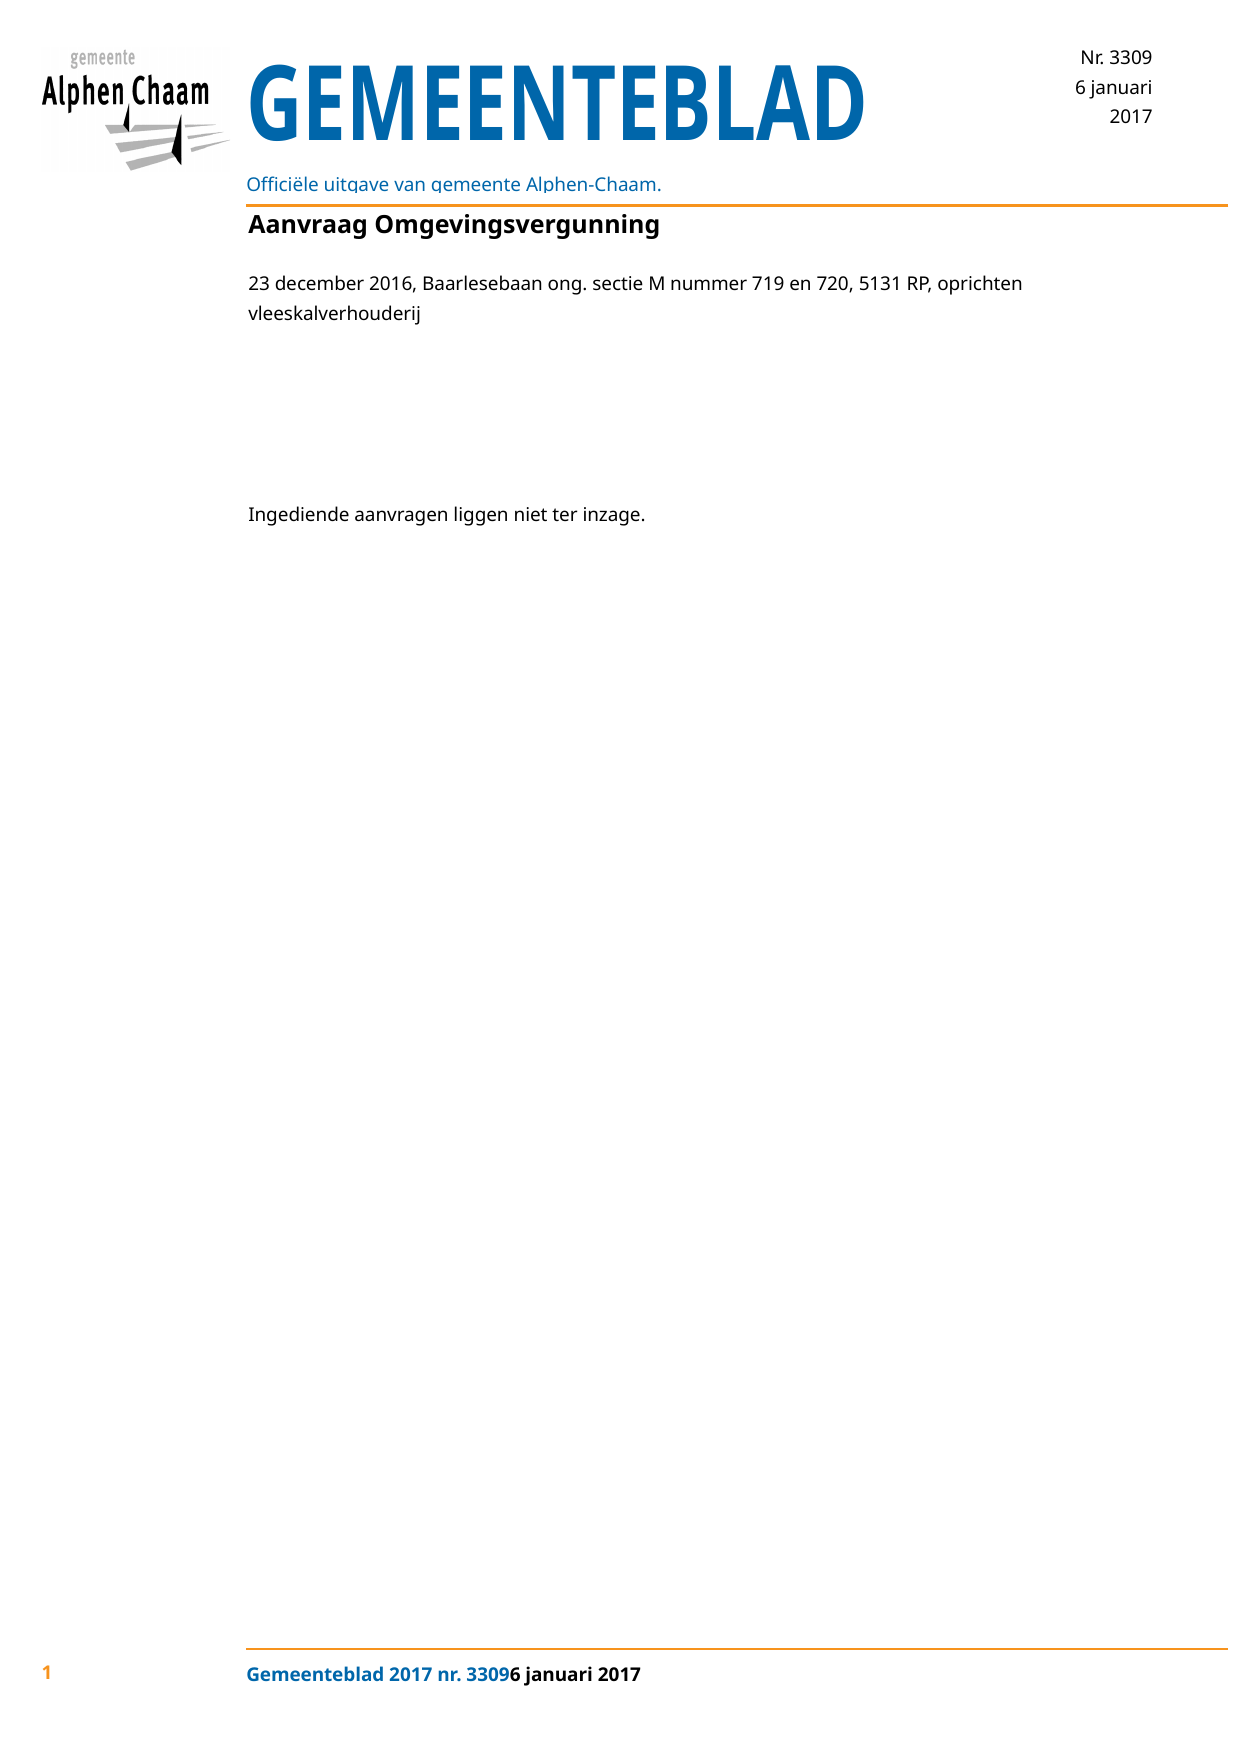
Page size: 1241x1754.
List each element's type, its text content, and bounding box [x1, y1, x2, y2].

picture [41, 47, 231, 172]
text Aanvraag Omgevingsvergunning [248, 207, 1152, 241]
text 23 december 2016, Baarlesebaan ong. sectie M nummer 719 en 720, 5131 RP, oprichten vleeskalverhouderij [248, 270, 1152, 326]
text Ingediende aanvragen liggen niet ter inzage. [248, 502, 1152, 527]
